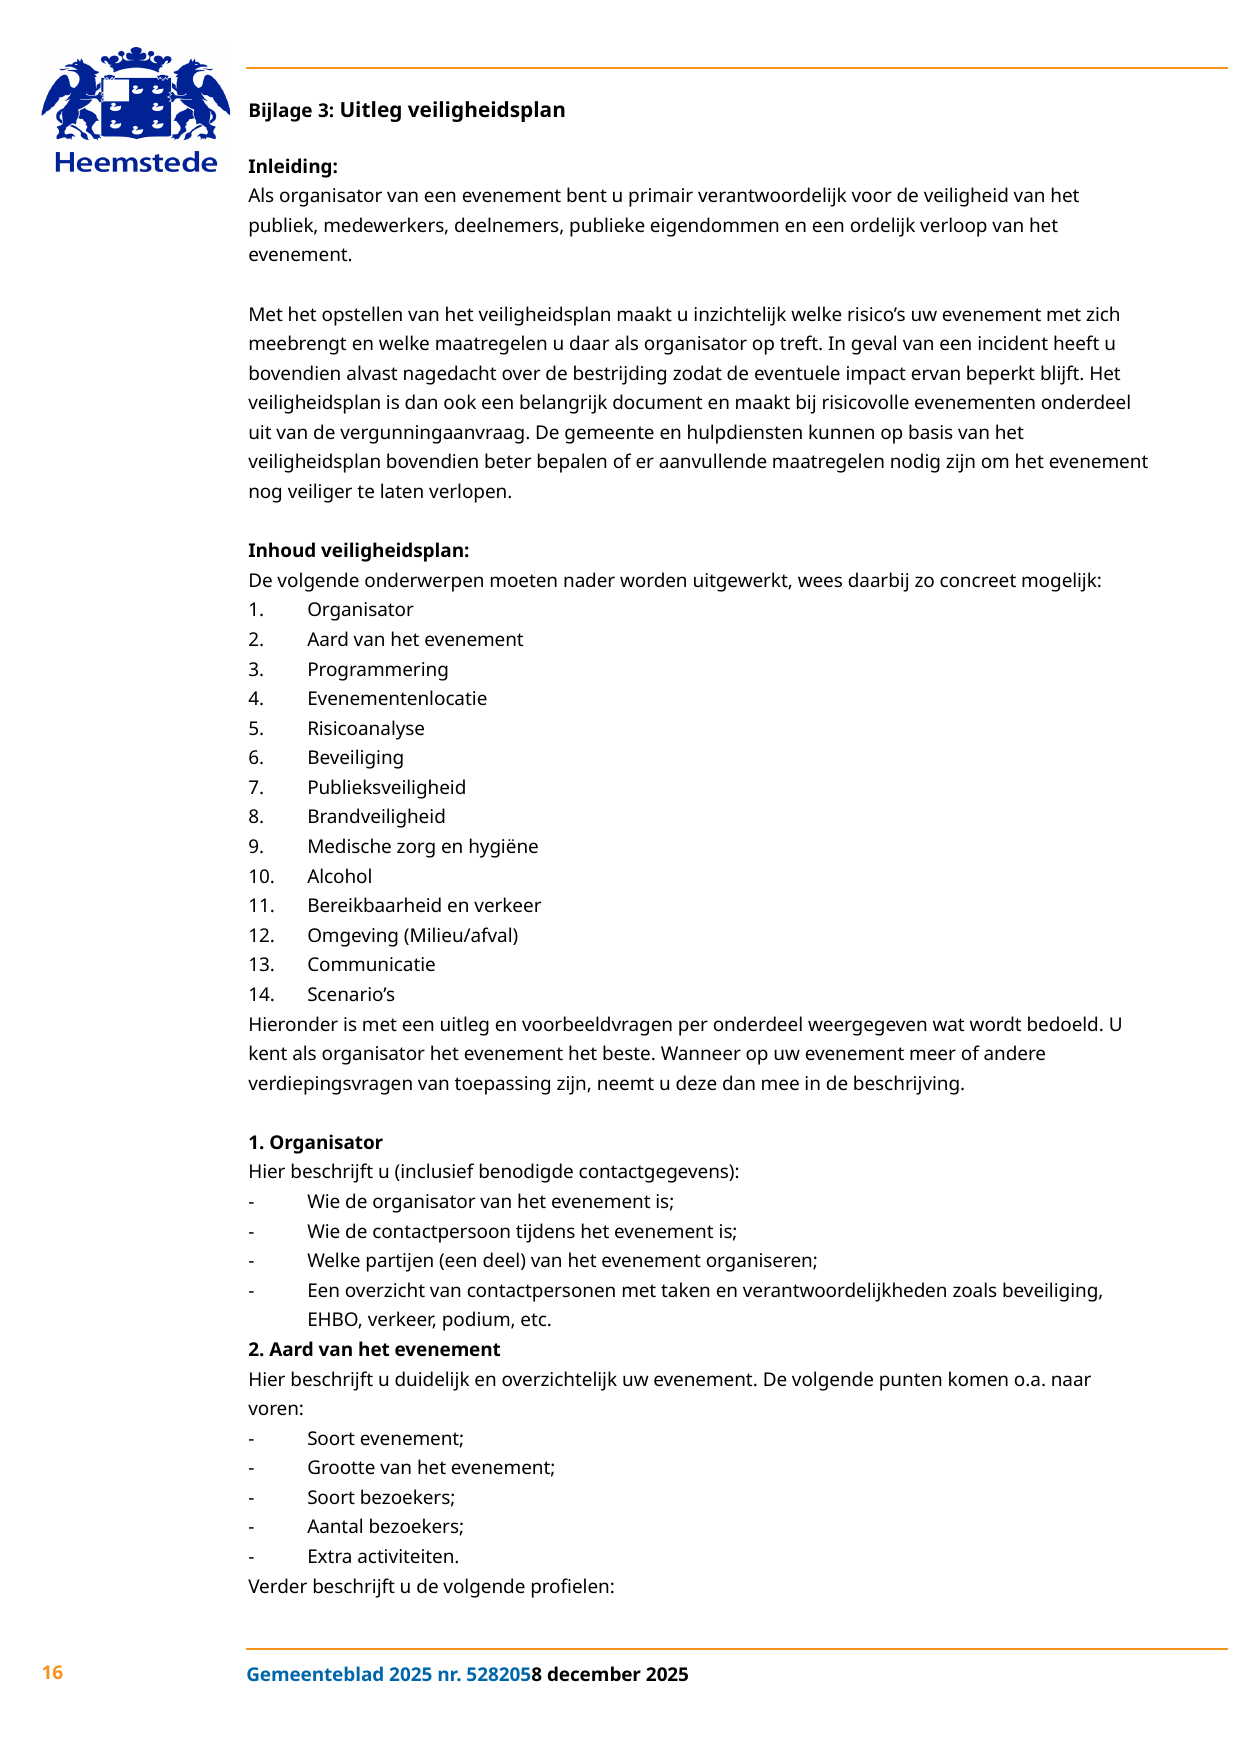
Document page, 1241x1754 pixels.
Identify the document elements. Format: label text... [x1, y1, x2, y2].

text Hieronder is met een uitleg en voorbeeldvragen per onderdeel weergegeven wat wordt bedoeld. U kent als organisator het evenement het beste. Wanneer op uw evenement meer of andere verdiepingsvragen van toepassing zijn, neemt u deze dan mee in de beschrijving. [248, 1011, 1152, 1096]
list Programmering [248, 656, 1152, 682]
list Aantal bezoekers; [248, 1514, 1152, 1539]
list Soort bezoekers; [248, 1484, 1152, 1510]
text Bijlage 3: Uitleg veiligheidsplan [248, 95, 1152, 123]
text De volgende onderwerpen moeten nader worden uitgewerkt, wees daarbij zo concreet mogelijk: [248, 567, 1152, 593]
list Alcohol [248, 863, 1152, 889]
text Hier beschrijft u (inclusief benodigde contactgegevens): [248, 1159, 1152, 1184]
list Communicatie [248, 952, 1152, 977]
list Wie de contactpersoon tijdens het evenement is; [248, 1218, 1152, 1244]
text Als organisator van een evenement bent u primair verantwoordelijk voor de veiligheid van het publiek, medewerkers, deelnemers, publieke eigendommen en een ordelijk verloop van het evenement. [248, 182, 1152, 267]
list Wie de organisator van het evenement is; [248, 1188, 1152, 1214]
list Bereikbaarheid en verkeer [248, 892, 1152, 918]
list Grootte van het evenement; [248, 1454, 1152, 1480]
list Een overzicht van contactpersonen met taken en verantwoordelijkheden zoals beveiliging, EHBO, verkeer, podium, etc. [248, 1277, 1152, 1332]
list Medische zorg en hygiëne [248, 833, 1152, 859]
text Met het opstellen van het veiligheidsplan maakt u inzichtelijk welke risico’s uw evenement met zich meebrengt en welke maatregelen u daar als organisator op treft. In geval van een incident heeft u bovendien alvast nagedacht over de bestrijding zodat de eventuele impact ervan beperkt blijft. Het veiligheidsplan is dan ook een belangrijk document en maakt bij risicovolle evenementen onderdeel uit van de vergunningaanvraag. De gemeente en hulpdiensten kunnen op basis van het veiligheidsplan bovendien beter bepalen of er aanvullende maatregelen nodig zijn om het evenement nog veiliger te laten verlopen. [248, 301, 1152, 504]
text 2. Aard van het evenement [248, 1336, 1152, 1362]
text 1. Organisator [248, 1129, 1152, 1155]
picture [41, 47, 231, 172]
list Publieksveiligheid [248, 774, 1152, 800]
text Hier beschrijft u duidelijk en overzichtelijk uw evenement. De volgende punten komen o.a. naar voren: [248, 1366, 1152, 1421]
list Omgeving (Milieu/afval) [248, 922, 1152, 948]
list Scenario’s [248, 981, 1152, 1007]
list Evenementenlocatie [248, 685, 1152, 711]
list Welke partijen (een deel) van het evenement organiseren; [248, 1247, 1152, 1273]
list Brandveiligheid [248, 804, 1152, 829]
text Inleiding: [248, 153, 1152, 179]
text Inhoud veiligheidsplan: [248, 537, 1152, 563]
list Organisator [248, 597, 1152, 622]
list Risicoanalyse [248, 715, 1152, 741]
list Soort evenement; [248, 1425, 1152, 1451]
list Extra activiteiten. [248, 1543, 1152, 1569]
list Aard van het evenement [248, 626, 1152, 652]
text Verder beschrijft u de volgende profielen: [248, 1573, 1152, 1599]
list Beveiliging [248, 744, 1152, 770]
